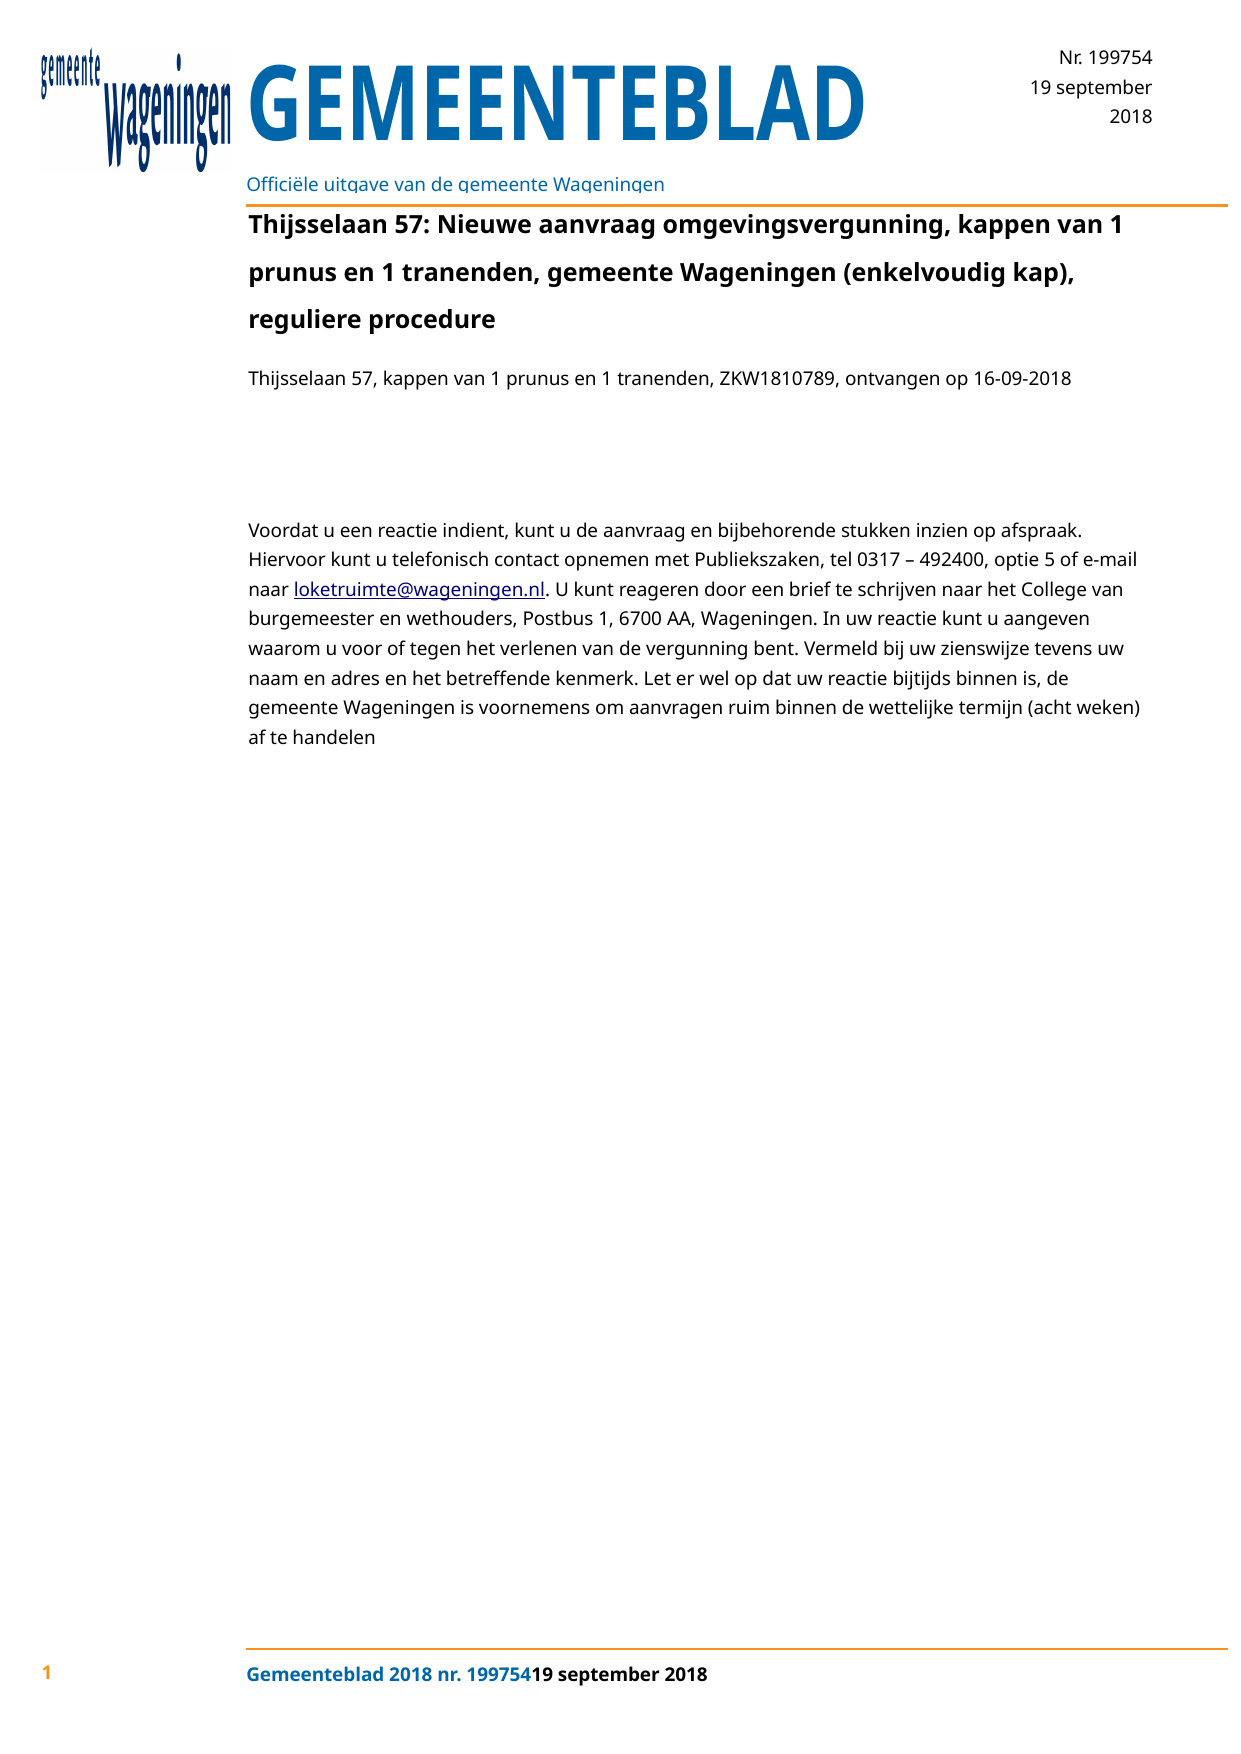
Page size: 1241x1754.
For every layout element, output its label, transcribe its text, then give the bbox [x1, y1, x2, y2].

text Thijsselaan 57, kappen van 1 prunus en 1 tranenden, ZKW1810789, ontvangen op 16-09-2018 [248, 366, 1152, 391]
text Thijsselaan 57: Nieuwe aanvraag omgevingsvergunning, kappen van 1 prunus en 1 tranenden, gemeente Wageningen (enkelvoudig kap), reguliere procedure [248, 207, 1152, 336]
picture [41, 47, 231, 172]
text Voordat u een reactie indient, kunt u de aanvraag en bijbehorende stukken inzien op afspraak. Hiervoor kunt u telefonisch contact opnemen met Publiekszaken, tel 0317 – 492400, optie 5 of e-mail naar loketruimte@wageningen.nl. U kunt reageren door een brief te schrijven naar het College van burgemeester en wethouders, Postbus 1, 6700 AA, Wageningen. In uw reactie kunt u aangeven waarom u voor of tegen het verlenen van de vergunning bent. Vermeld bij uw zienswijze tevens uw naam en adres en het betreffende kenmerk. Let er wel op dat uw reactie bijtijds binnen is, de gemeente Wageningen is voornemens om aanvragen ruim binnen de wettelijke termijn (acht weken) af te handelen [248, 517, 1152, 749]
